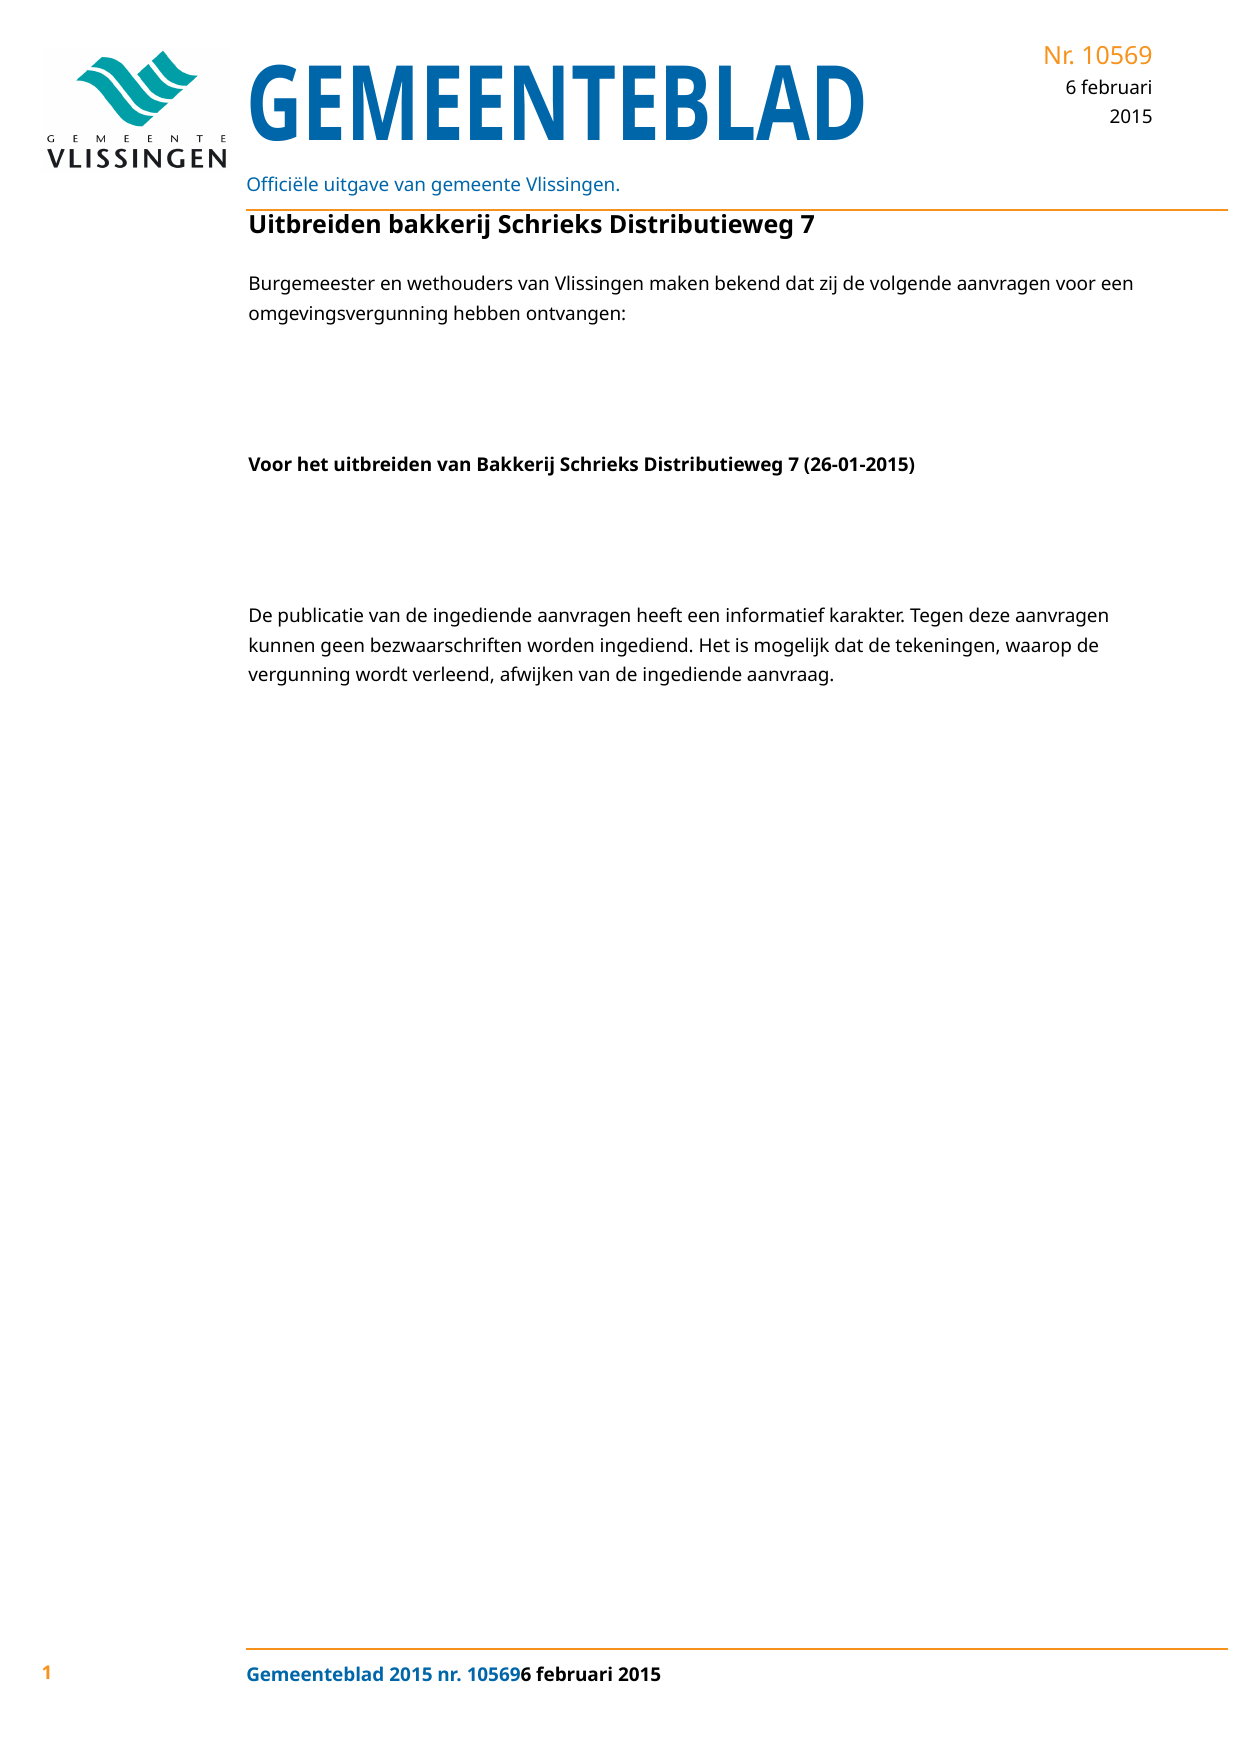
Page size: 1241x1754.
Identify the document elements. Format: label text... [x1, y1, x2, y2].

text Voor het uitbreiden van Bakkerij Schrieks Distributieweg 7 (26-01-2015) [248, 451, 1152, 477]
text Burgemeester en wethouders van Vlissingen maken bekend dat zij de volgende aanvragen voor een omgevingsvergunning hebben ontvangen: [248, 270, 1152, 326]
text Uitbreiden bakkerij Schrieks Distributieweg 7 [248, 211, 1152, 241]
text De publicatie van de ingediende aanvragen heeft een informatief karakter. Tegen deze aanvragen kunnen geen bezwaarschriften worden ingediend. Het is mogelijk dat de tekeningen, waarop de vergunning wordt verleend, afwijken van de ingediende aanvraag. [248, 602, 1152, 687]
picture [41, 47, 231, 172]
